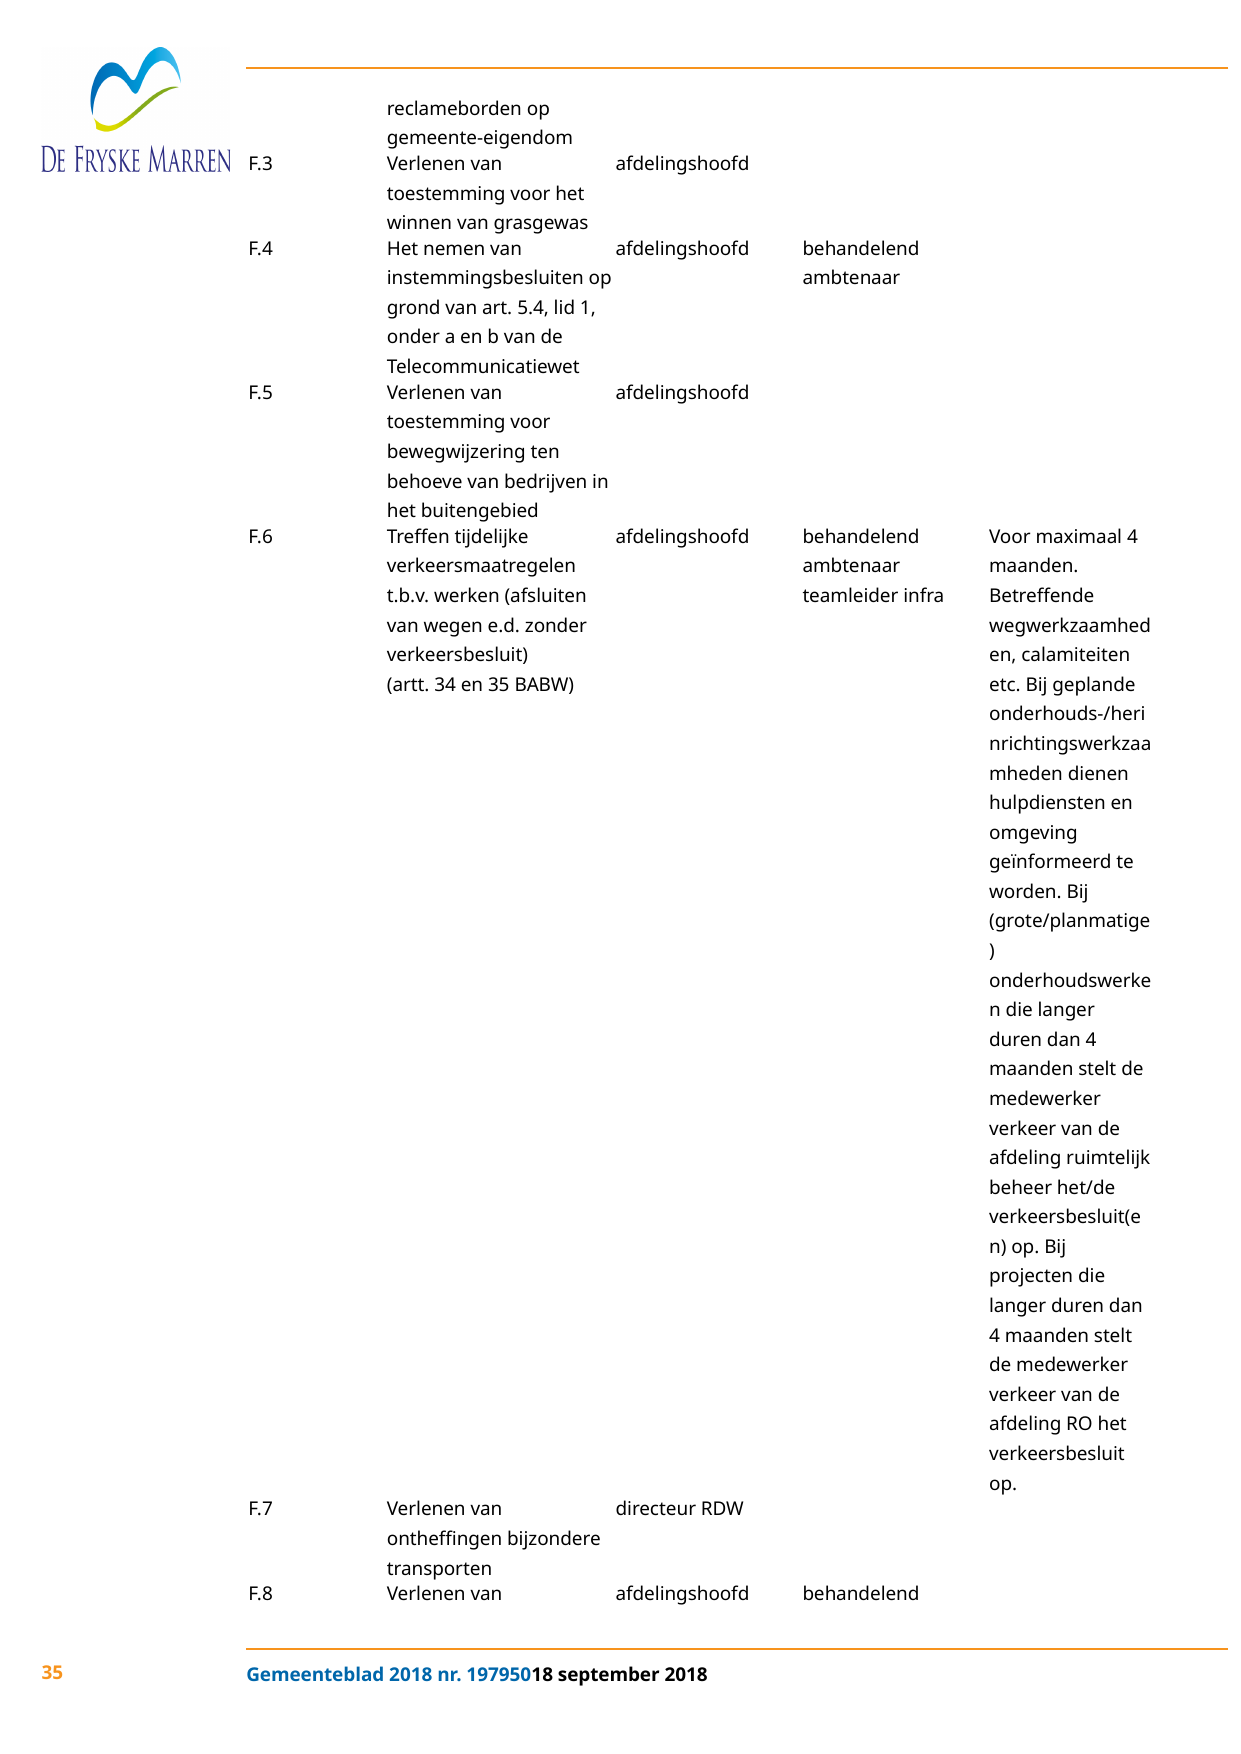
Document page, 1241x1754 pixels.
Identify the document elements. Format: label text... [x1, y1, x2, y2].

table_cell [802, 379, 989, 523]
table_cell Het nemen van instemmingsbesluiten op grond van art. 5.4, lid 1, onder a en b van de Telecommunicatiewet [387, 235, 615, 379]
table_cell F.4 [248, 235, 387, 379]
table_cell [802, 95, 989, 150]
table_cell Verlenen van ontheffingen bijzondere transporten [387, 1496, 615, 1580]
table_cell directeur RDW [615, 1496, 802, 1580]
table_cell Voor maximaal 4 maanden. Betreffende wegwerkzaamheden, calamiteiten etc. Bij geplande onderhouds-/herinrichtingswerkzaamheden dienen hulpdiensten en omgeving geïnformeerd te worden. Bij (grote/planmatige) onderhoudswerken die langer duren dan 4 maanden stelt de medewerker verkeer van de afdeling ruimtelijk beheer het/de verkeersbesluit(en) op. Bij projecten die langer duren dan 4 maanden stelt de medewerker verkeer van de afdeling RO het verkeersbesluit op. [989, 523, 1152, 1496]
table_cell [989, 1496, 1152, 1580]
table_cell [989, 95, 1152, 150]
table_cell F.6 [248, 523, 387, 1496]
table_cell [615, 95, 802, 150]
table_cell reclameborden op gemeente-eigendom [387, 95, 615, 150]
table_cell behandelend ambtenaar [802, 235, 989, 379]
table_cell afdelingshoofd [615, 379, 802, 523]
table_cell F.7 [248, 1496, 387, 1580]
table_cell Verlenen van toestemming voor het winnen van grasgewas [387, 150, 615, 235]
table_cell [989, 1580, 1152, 1606]
table_cell F.5 [248, 379, 387, 523]
table_cell afdelingshoofd [615, 235, 802, 379]
table_cell [989, 235, 1152, 379]
table_cell afdelingshoofd [615, 150, 802, 235]
table_cell [248, 95, 387, 150]
table_cell Verlenen van toestemming voor bewegwijzering ten behoeve van bedrijven in het buitengebied [387, 379, 615, 523]
table_cell [989, 379, 1152, 523]
picture [41, 47, 231, 172]
table_cell behandelend ambtenaar teamleider infra [802, 523, 989, 1496]
table_cell F.3 [248, 150, 387, 235]
table_cell [989, 150, 1152, 235]
table_cell [802, 150, 989, 235]
table_cell Treffen tijdelijke verkeersmaatregelen t.b.v. werken (afsluiten van wegen e.d. zonder verkeersbesluit) (artt. 34 en 35 BABW) [387, 523, 615, 1496]
table_cell afdelingshoofd [615, 523, 802, 1496]
table_cell [802, 1496, 989, 1580]
table_cell F.8 [248, 1580, 387, 1606]
table_cell afdelingshoofd [615, 1580, 802, 1606]
table_cell behandelend [802, 1580, 989, 1606]
table_cell Verlenen van [387, 1580, 615, 1606]
